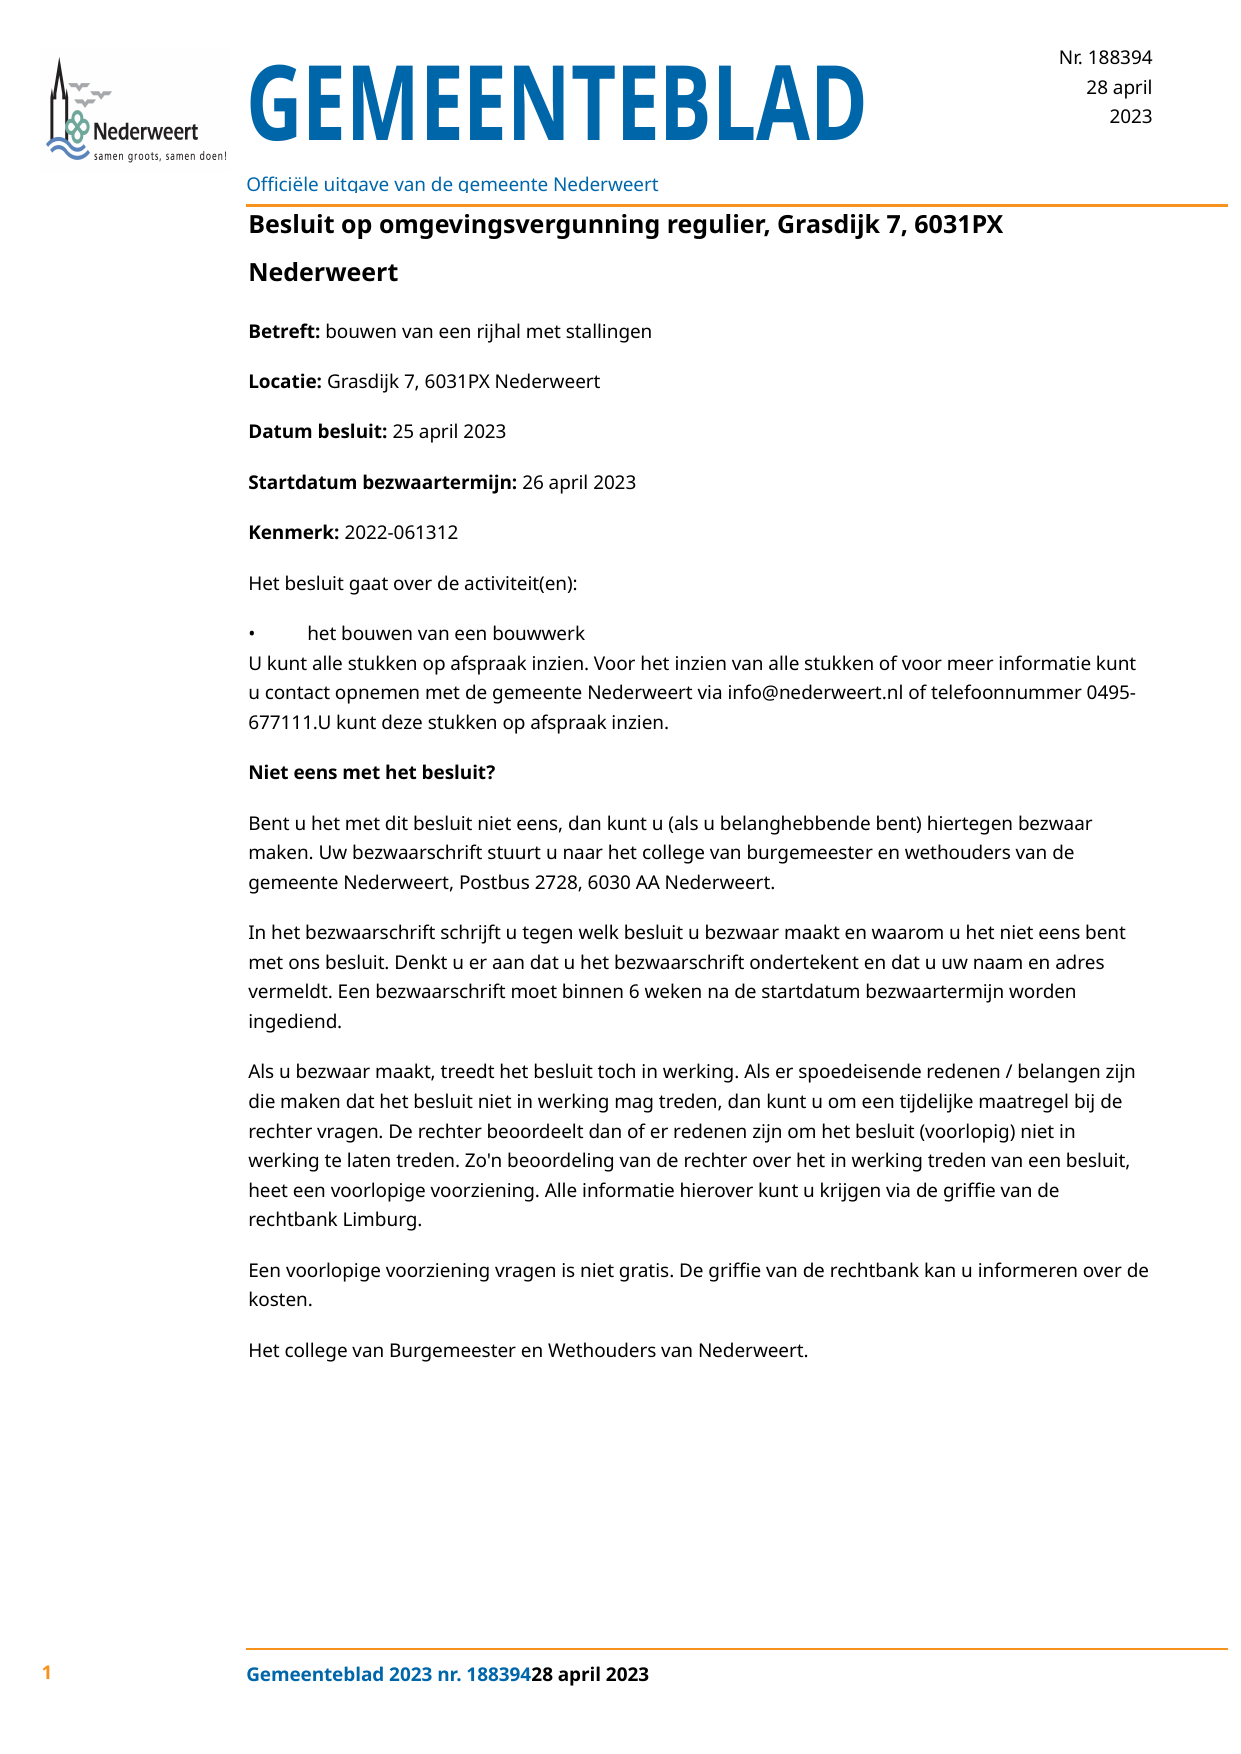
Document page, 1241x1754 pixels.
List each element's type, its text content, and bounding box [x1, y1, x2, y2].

text Als u bezwaar maakt, treedt het besluit toch in werking. Als er spoedeisende redenen / belangen zijn die maken dat het besluit niet in werking mag treden, dan kunt u om een tijdelijke maatregel bij de rechter vragen. De rechter beoordeelt dan of er redenen zijn om het besluit (voorlopig) niet in werking te laten treden. Zo'n beoordeling van de rechter over het in werking treden van een besluit, heet een voorlopige voorziening. Alle informatie hierover kunt u krijgen via de griffie van de rechtbank Limburg. [248, 1059, 1152, 1232]
text Het besluit gaat over de activiteit(en): [248, 570, 1152, 596]
text In het bezwaarschrift schrijft u tegen welk besluit u bezwaar maakt en waarom u het niet eens bent met ons besluit. Denkt u er aan dat u het bezwaarschrift ondertekent en dat u uw naam en adres vermeldt. Een bezwaarschrift moet binnen 6 weken na de startdatum bezwaartermijn worden ingediend. [248, 919, 1152, 1034]
text Het college van Burgemeester en Wethouders van Nederweert. [248, 1337, 1152, 1363]
text Kenmerk: 2022-061312 [248, 519, 1152, 545]
text Datum besluit: 25 april 2023 [248, 419, 1152, 444]
text Locatie: Grasdijk 7, 6031PX Nederweert [248, 368, 1152, 394]
picture [41, 47, 231, 172]
text Besluit op omgevingsvergunning regulier, Grasdijk 7, 6031PX Nederweert [248, 207, 1152, 288]
text Betreft: bouwen van een rijhal met stallingen [248, 318, 1152, 344]
text Startdatum bezwaartermijn: 26 april 2023 [248, 469, 1152, 495]
text Een voorlopige voorziening vragen is niet gratis. De griffie van de rechtbank kan u informeren over de kosten. [248, 1257, 1152, 1312]
text U kunt alle stukken op afspraak inzien. Voor het inzien van alle stukken of voor meer informatie kunt u contact opnemen met de gemeente Nederweert via info@nederweert.nl of telefoonnummer 0495-677111.U kunt deze stukken op afspraak inzien. [248, 650, 1152, 735]
list het bouwen van een bouwwerk [248, 620, 1152, 646]
text Niet eens met het besluit? [248, 759, 1152, 785]
text Bent u het met dit besluit niet eens, dan kunt u (als u belanghebbende bent) hiertegen bezwaar maken. Uw bezwaarschrift stuurt u naar het college van burgemeester en wethouders van de gemeente Nederweert, Postbus 2728, 6030 AA Nederweert. [248, 810, 1152, 895]
